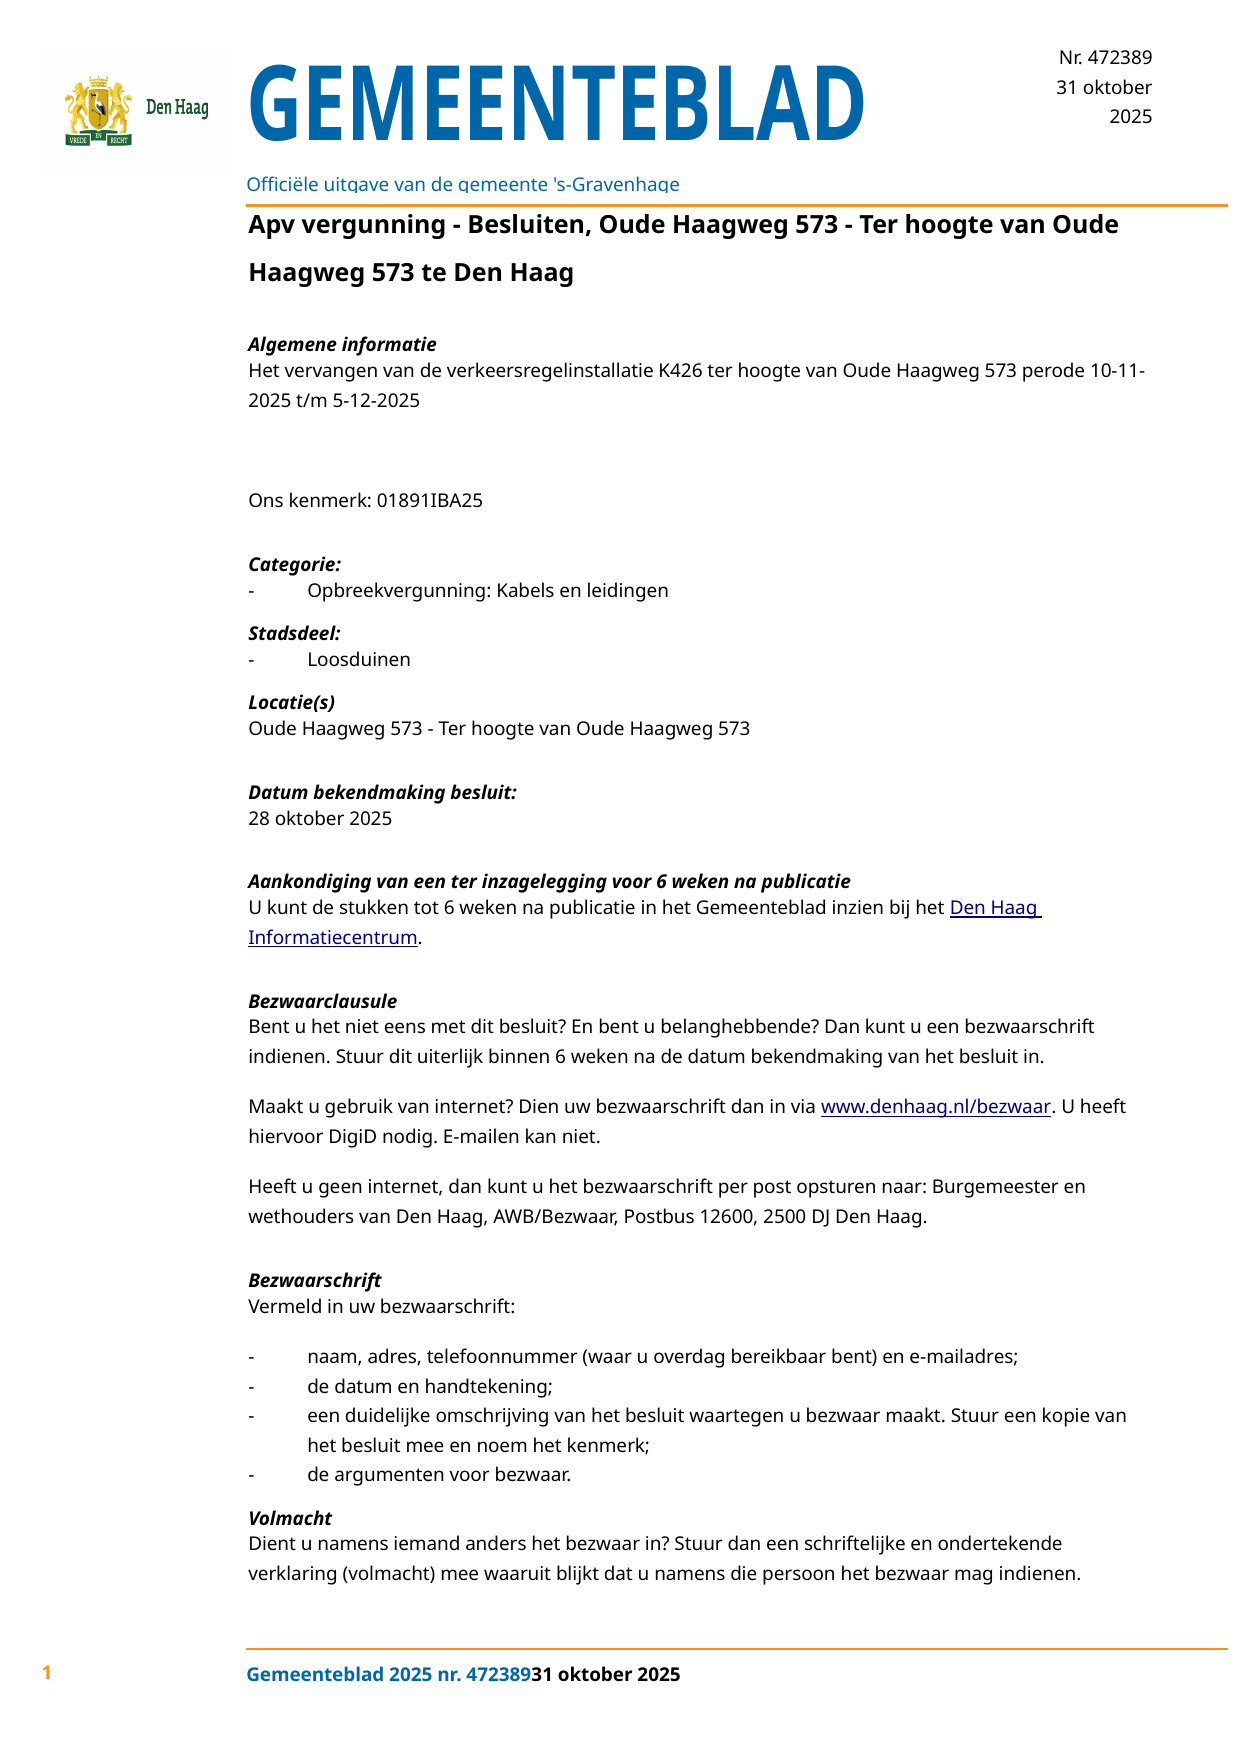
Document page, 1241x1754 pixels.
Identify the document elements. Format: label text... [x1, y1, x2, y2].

text Locatie(s) [248, 689, 1152, 715]
list een duidelijke omschrijving van het besluit waartegen u bezwaar maakt. Stuur een kopie van het besluit mee en noem het kenmerk; [248, 1402, 1152, 1458]
text Stadsdeel: [248, 620, 1152, 646]
text Heeft u geen internet, dan kunt u het bezwaarschrift per post opsturen naar: Burgemeester en wethouders van Den Haag, AWB/Bezwaar, Postbus 12600, 2500 DJ Den Haag. [248, 1174, 1152, 1229]
text Het vervangen van de verkeersregelinstallatie K426 ter hoogte van Oude Haagweg 573 perode 10-11-2025 t/m 5-12-2025 [248, 357, 1152, 412]
list Opbreekvergunning: Kabels en leidingen [248, 577, 1152, 603]
text Oude Haagweg 573 - Ter hoogte van Oude Haagweg 573 [248, 715, 1152, 741]
text Categorie: [248, 552, 1152, 577]
text Bezwaarclausule [248, 988, 1152, 1014]
text Bezwaarschrift [248, 1267, 1152, 1293]
text 28 oktober 2025 [248, 805, 1152, 830]
text Bent u het niet eens met dit besluit? En bent u belanghebbende? Dan kunt u een bezwaarschrift indienen. Stuur dit uiterlijk binnen 6 weken na de datum bekendmaking van het besluit in. [248, 1014, 1152, 1069]
text Apv vergunning - Besluiten, Oude Haagweg 573 - Ter hoogte van Oude Haagweg 573 te Den Haag [248, 207, 1152, 288]
picture [41, 47, 231, 172]
text Ons kenmerk: 01891IBA25 [248, 488, 1152, 513]
text Vermeld in uw bezwaarschrift: [248, 1293, 1152, 1319]
list de datum en handtekening; [248, 1373, 1152, 1399]
list de argumenten voor bezwaar. [248, 1462, 1152, 1487]
text Algemene informatie [248, 331, 1152, 357]
text Aankondiging van een ter inzagelegging voor 6 weken na publicatie [248, 869, 1152, 894]
text Volmacht [248, 1505, 1152, 1531]
list Loosduinen [248, 646, 1152, 672]
list naam, adres, telefoonnummer (waar u overdag bereikbaar bent) en e-mailadres; [248, 1343, 1152, 1369]
text Maakt u gebruik van internet? Dien uw bezwaarschrift dan in via www.denhaag.nl/bezwaar. U heeft hiervoor DigiD nodig. E-mailen kan niet. [248, 1094, 1152, 1149]
text U kunt de stukken tot 6 weken na publicatie in het Gemeenteblad inzien bij het Den Haag Informatiecentrum. [248, 894, 1152, 950]
text Dient u namens iemand anders het bezwaar in? Stuur dan een schriftelijke en ondertekende verklaring (volmacht) mee waaruit blijkt dat u namens die persoon het bezwaar mag indienen. [248, 1531, 1152, 1586]
text Datum bekendmaking besluit: [248, 779, 1152, 805]
